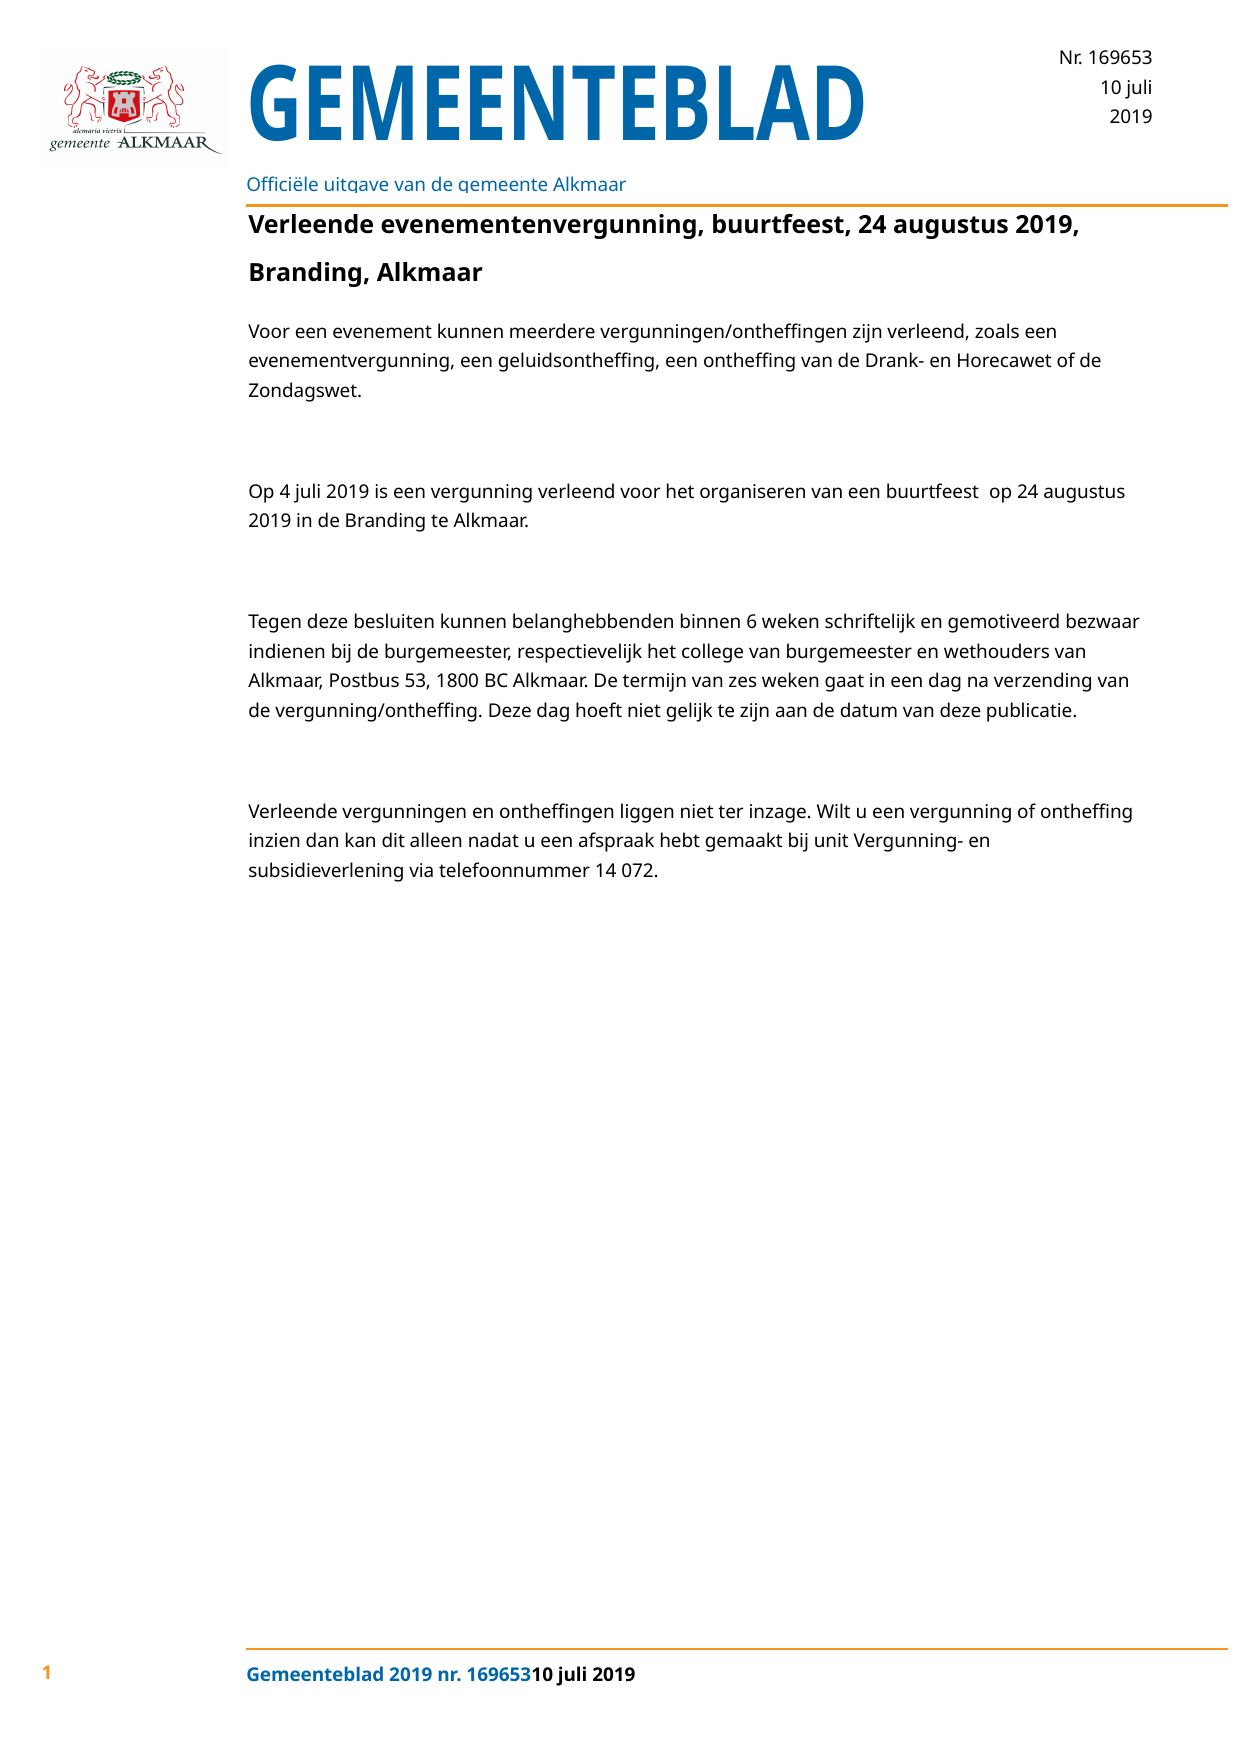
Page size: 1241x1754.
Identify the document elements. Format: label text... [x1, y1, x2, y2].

text Voor een evenement kunnen meerdere vergunningen/ontheffingen zijn verleend, zoals een evenementvergunning, een geluidsontheffing, een ontheffing van de Drank- en Horecawet of de Zondagswet. [248, 318, 1152, 403]
text Verleende evenementenvergunning, buurtfeest, 24 augustus 2019, Branding, Alkmaar [248, 207, 1152, 288]
picture [41, 47, 231, 172]
text Op 4 juli 2019 is een vergunning verleend voor het organiseren van een buurtfeest op 24 augustus 2019 in de Branding te Alkmaar. [248, 478, 1152, 533]
text Verleende vergunningen en ontheffingen liggen niet ter inzage. Wilt u een vergunning of ontheffing inzien dan kan dit alleen nadat u een afspraak hebt gemaakt bij unit Vergunning- en subsidieverlening via telefoonnummer 14 072. [248, 798, 1152, 883]
text Tegen deze besluiten kunnen belanghebbenden binnen 6 weken schriftelijk en gemotiveerd bezwaar indienen bij de burgemeester, respectievelijk het college van burgemeester en wethouders van Alkmaar, Postbus 53, 1800 BC Alkmaar. De termijn van zes weken gaat in een dag na verzending van de vergunning/ontheffing. Deze dag hoeft niet gelijk te zijn aan de datum van deze publicatie. [248, 608, 1152, 723]
